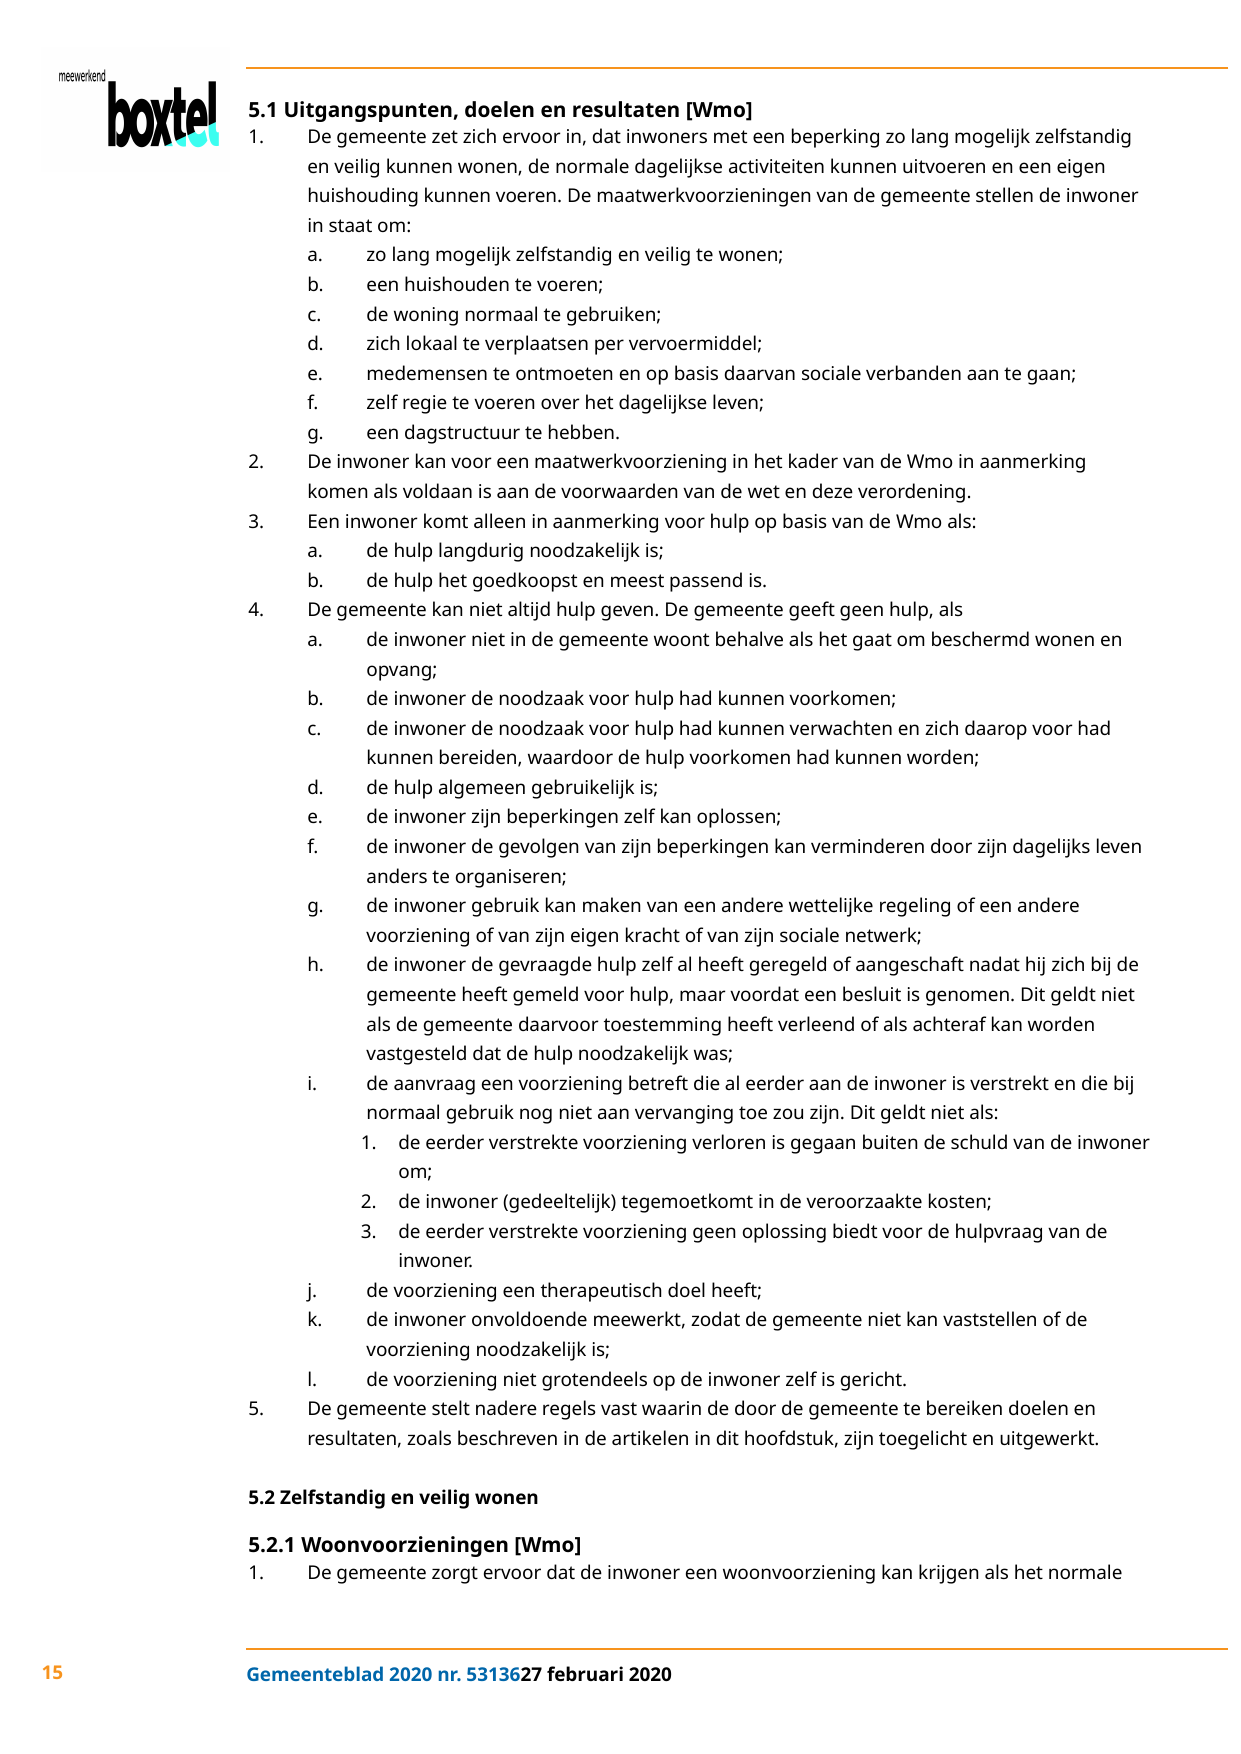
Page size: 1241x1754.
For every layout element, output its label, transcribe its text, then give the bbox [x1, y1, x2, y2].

list De gemeente stelt nadere regels vast waarin de door de gemeente te bereiken doelen en resultaten, zoals beschreven in de artikelen in dit hoofdstuk, zijn toegelicht en uitgewerkt. [248, 1395, 1152, 1451]
list zelf regie te voeren over het dagelijkse leven; [307, 389, 1152, 415]
list de inwoner gebruik kan maken van een andere wettelijke regeling of een andere voorziening of van zijn eigen kracht of van zijn sociale netwerk; [307, 892, 1152, 948]
list de inwoner (gedeeltelijk) tegemoetkomt in de veroorzaakte kosten; [361, 1188, 1152, 1214]
list een huishouden te voeren; [307, 271, 1152, 297]
list De inwoner kan voor een maatwerkvoorziening in het kader van de Wmo in aanmerking komen als voldaan is aan de voorwaarden van de wet en deze verordening. [248, 449, 1152, 504]
list de voorziening niet grotendeels op de inwoner zelf is gericht. [307, 1366, 1152, 1391]
list medemensen te ontmoeten en op basis daarvan sociale verbanden aan te gaan; [307, 360, 1152, 386]
list de aanvraag een voorziening betreft die al eerder aan de inwoner is verstrekt en die bij normaal gebruik nog niet aan vervanging toe zou zijn. Dit geldt niet als: [307, 1070, 1152, 1125]
list een dagstructuur te hebben. [307, 419, 1152, 445]
list de inwoner onvoldoende meewerkt, zodat de gemeente niet kan vaststellen of de voorziening noodzakelijk is; [307, 1307, 1152, 1362]
list de inwoner de noodzaak voor hulp had kunnen voorkomen; [307, 685, 1152, 711]
list de eerder verstrekte voorziening verloren is gegaan buiten de schuld van de inwoner om; [361, 1129, 1152, 1184]
list de inwoner niet in de gemeente woont behalve als het gaat om beschermd wonen en opvang; [307, 626, 1152, 681]
text 5.2.1 Woonvoorzieningen [Wmo] [248, 1531, 1152, 1559]
list de inwoner de noodzaak voor hulp had kunnen verwachten en zich daarop voor had kunnen bereiden, waardoor de hulp voorkomen had kunnen worden; [307, 715, 1152, 770]
list de inwoner zijn beperkingen zelf kan oplossen; [307, 804, 1152, 829]
list de woning normaal te gebruiken; [307, 301, 1152, 326]
list de inwoner de gevolgen van zijn beperkingen kan verminderen door zijn dagelijks leven anders te organiseren; [307, 833, 1152, 888]
list De gemeente kan niet altijd hulp geven. De gemeente geeft geen hulp, als [248, 597, 1152, 622]
list De gemeente zorgt ervoor dat de inwoner een woonvoorziening kan krijgen als het normale [248, 1559, 1152, 1585]
list de eerder verstrekte voorziening geen oplossing biedt voor de hulpvraag van de inwoner. [361, 1218, 1152, 1273]
list de hulp langdurig noodzakelijk is; [307, 537, 1152, 563]
list De gemeente zet zich ervoor in, dat inwoners met een beperking zo lang mogelijk zelfstandig en veilig kunnen wonen, de normale dagelijkse activiteiten kunnen uitvoeren en een eigen huishouding kunnen voeren. De maatwerkvoorzieningen van de gemeente stellen de inwoner in staat om: [248, 123, 1152, 238]
list de hulp algemeen gebruikelijk is; [307, 774, 1152, 800]
list Een inwoner komt alleen in aanmerking voor hulp op basis van de Wmo als: [248, 508, 1152, 533]
list zo lang mogelijk zelfstandig en veilig te wonen; [307, 242, 1152, 267]
picture [41, 47, 231, 172]
list zich lokaal te verplaatsen per vervoermiddel; [307, 330, 1152, 356]
list de hulp het goedkoopst en meest passend is. [307, 567, 1152, 593]
list de voorziening een therapeutisch doel heeft; [307, 1277, 1152, 1303]
text 5.1 Uitgangspunten, doelen en resultaten [Wmo] [248, 95, 1152, 123]
text 5.2 Zelfstandig en veilig wonen [248, 1484, 1152, 1510]
list de inwoner de gevraagde hulp zelf al heeft geregeld of aangeschaft nadat hij zich bij de gemeente heeft gemeld voor hulp, maar voordat een besluit is genomen. Dit geldt niet als de gemeente daarvoor toestemming heeft verleend of als achteraf kan worden vastgesteld dat de hulp noodzakelijk was; [307, 952, 1152, 1066]
